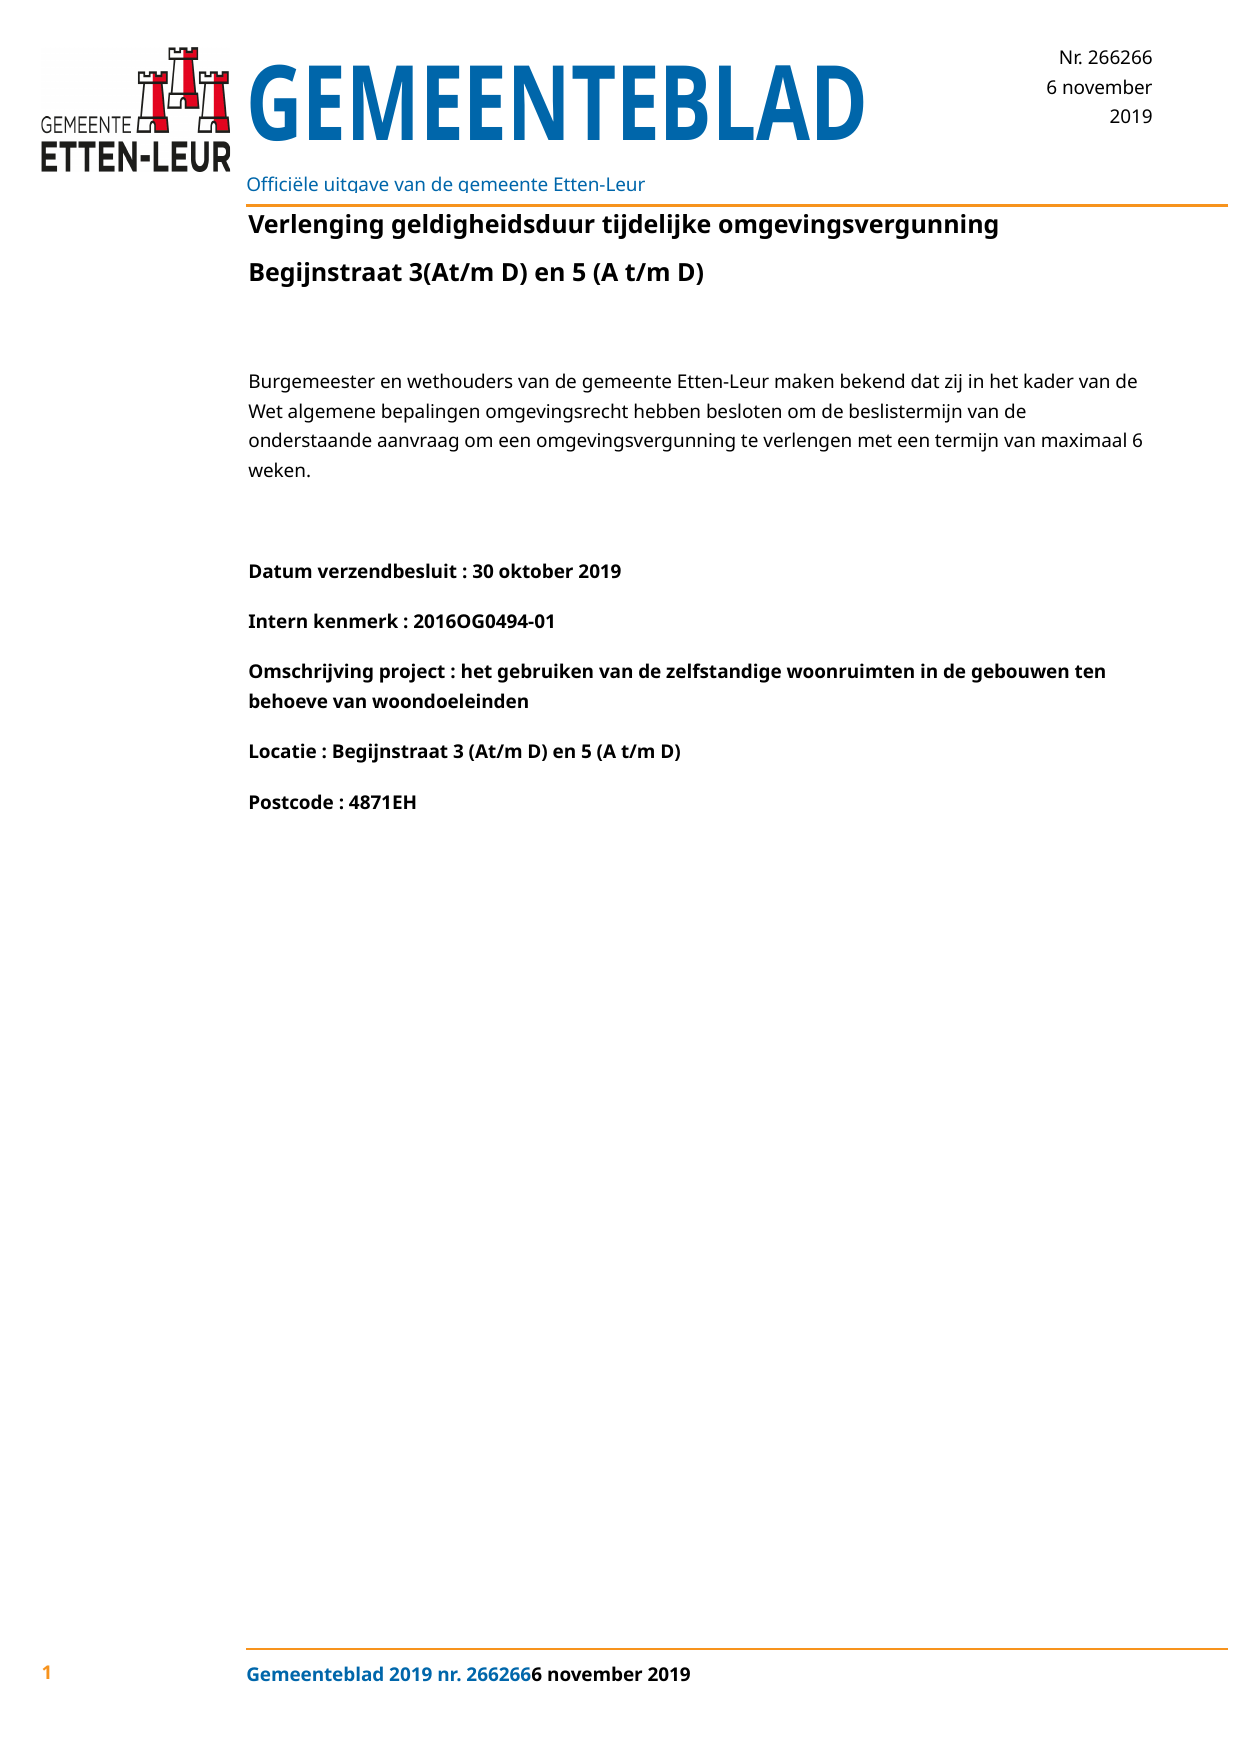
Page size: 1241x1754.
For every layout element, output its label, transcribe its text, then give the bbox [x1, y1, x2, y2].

text Omschrijving project : het gebruiken van de zelfstandige woonruimten in de gebouwen ten behoeve van woondoeleinden [248, 659, 1152, 714]
text Postcode : 4871EH [248, 789, 1152, 815]
text Verlenging geldigheidsduur tijdelijke omgevingsvergunning Begijnstraat 3(At/m D) en 5 (A t/m D) [248, 207, 1152, 288]
text Locatie : Begijnstraat 3 (At/m D) en 5 (A t/m D) [248, 739, 1152, 764]
text Intern kenmerk : 2016OG0494-01 [248, 608, 1152, 634]
text Datum verzendbesluit : 30 oktober 2019 [248, 558, 1152, 584]
text Burgemeester en wethouders van de gemeente Etten-Leur maken bekend dat zij in het kader van de Wet algemene bepalingen omgevingsrecht hebben besloten om de beslistermijn van de onderstaande aanvraag om een omgevingsvergunning te verlengen met een termijn van maximaal 6 weken. [248, 368, 1152, 483]
picture [41, 47, 231, 172]
